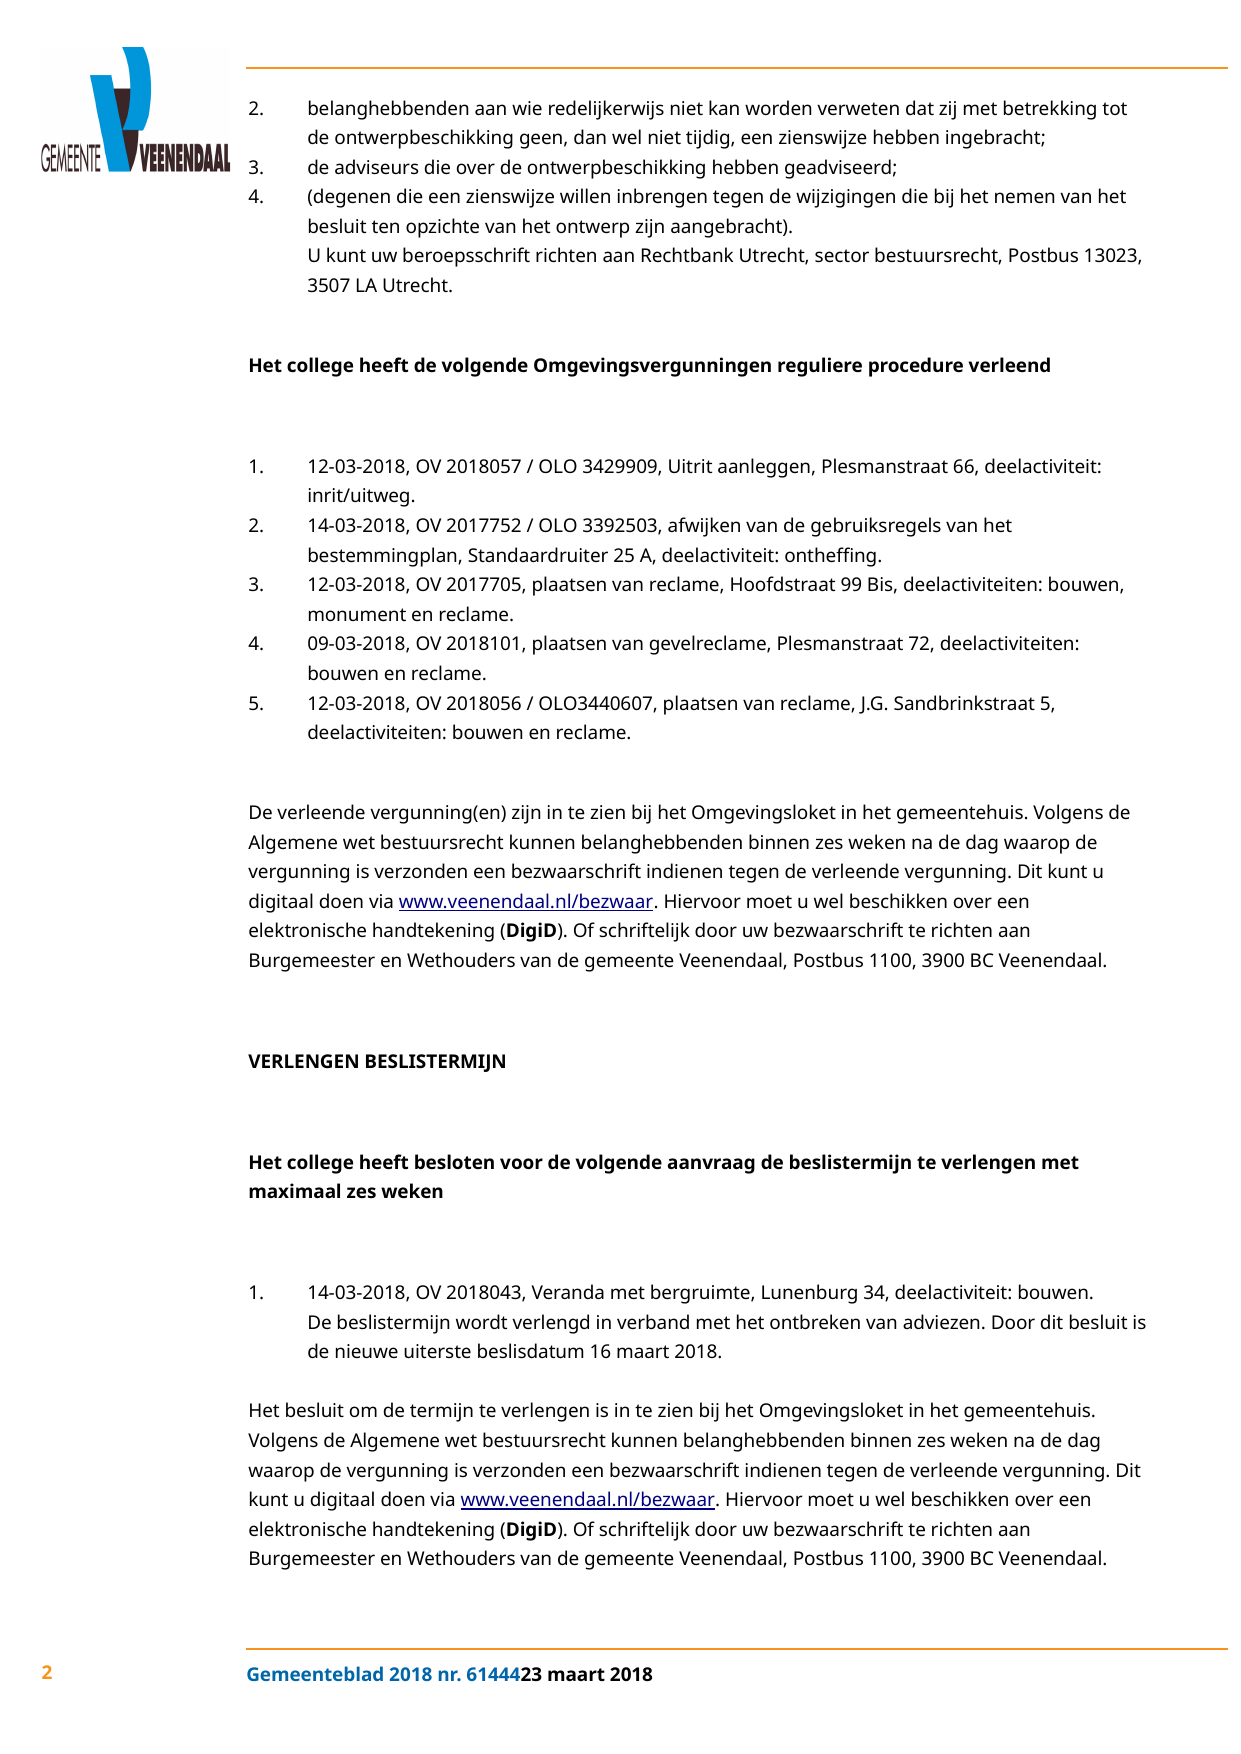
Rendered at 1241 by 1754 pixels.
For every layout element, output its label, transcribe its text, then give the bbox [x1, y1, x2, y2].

text Het college heeft de volgende Omgevingsvergunningen reguliere procedure verleend [248, 352, 1152, 378]
list 12-03-2018, OV 2018057 / OLO 3429909, Uitrit aanleggen, Plesmanstraat 66, deelactiviteit: inrit/uitweg. [248, 453, 1152, 508]
text VERLENGEN BESLISTERMIJN [248, 1048, 1152, 1074]
list 14-03-2018, OV 2018043, Veranda met bergruimte, Lunenburg 34, deelactiviteit: bouwen. [248, 1279, 1152, 1305]
list de adviseurs die over de ontwerpbeschikking hebben geadviseerd; [248, 154, 1152, 180]
list belanghebbenden aan wie redelijkerwijs niet kan worden verweten dat zij met betrekking tot de ontwerpbeschikking geen, dan wel niet tijdig, een zienswijze hebben ingebracht; [248, 95, 1152, 150]
text Het besluit om de termijn te verlengen is in te zien bij het Omgevingsloket in het gemeentehuis. Volgens de Algemene wet bestuursrecht kunnen belanghebbenden binnen zes weken na de dag waarop de vergunning is verzonden een bezwaarschrift indienen tegen de verleende vergunning. Dit kunt u digitaal doen via www.veenendaal.nl/bezwaar. Hiervoor moet u wel beschikken over een elektronische handtekening (DigiD). Of schriftelijk door uw bezwaarschrift te richten aan Burgemeester en Wethouders van de gemeente Veenendaal, Postbus 1100, 3900 BC Veenendaal. [248, 1398, 1152, 1571]
picture [41, 47, 130, 172]
list 12-03-2018, OV 2017705, plaatsen van reclame, Hoofdstraat 99 Bis, deelactiviteiten: bouwen, monument en reclame. [248, 571, 1152, 627]
text Het college heeft besloten voor de volgende aanvraag de beslistermijn te verlengen met maximaal zes weken [248, 1149, 1152, 1204]
list 12-03-2018, OV 2018056 / OLO3440607, plaatsen van reclame, J.G. Sandbrinkstraat 5, deelactiviteiten: bouwen en reclame. [248, 690, 1152, 745]
picture [123, 47, 231, 172]
list De beslistermijn wordt verlengd in verband met het ontbreken van adviezen. Door dit besluit is de nieuwe uiterste beslisdatum 16 maart 2018. [248, 1309, 1152, 1364]
list (degenen die een zienswijze willen inbrengen tegen de wijzigingen die bij het nemen van het besluit ten opzichte van het ontwerp zijn aangebracht). [248, 183, 1152, 239]
list 09-03-2018, OV 2018101, plaatsen van gevelreclame, Plesmanstraat 72, deelactiviteiten: bouwen en reclame. [248, 631, 1152, 686]
list U kunt uw beroepsschrift richten aan Rechtbank Utrecht, sector bestuursrecht, Postbus 13023, 3507 LA Utrecht. [248, 243, 1152, 298]
list 14-03-2018, OV 2017752 / OLO 3392503, afwijken van de gebruiksregels van het bestemmingplan, Standaardruiter 25 A, deelactiviteit: ontheffing. [248, 512, 1152, 568]
text De verleende vergunning(en) zijn in te zien bij het Omgevingsloket in het gemeentehuis. Volgens de Algemene wet bestuursrecht kunnen belanghebbenden binnen zes weken na de dag waarop de vergunning is verzonden een bezwaarschrift indienen tegen de verleende vergunning. Dit kunt u digitaal doen via www.veenendaal.nl/bezwaar. Hiervoor moet u wel beschikken over een elektronische handtekening (DigiD). Of schriftelijk door uw bezwaarschrift te richten aan Burgemeester en Wethouders van de gemeente Veenendaal, Postbus 1100, 3900 BC Veenendaal. [248, 799, 1152, 973]
